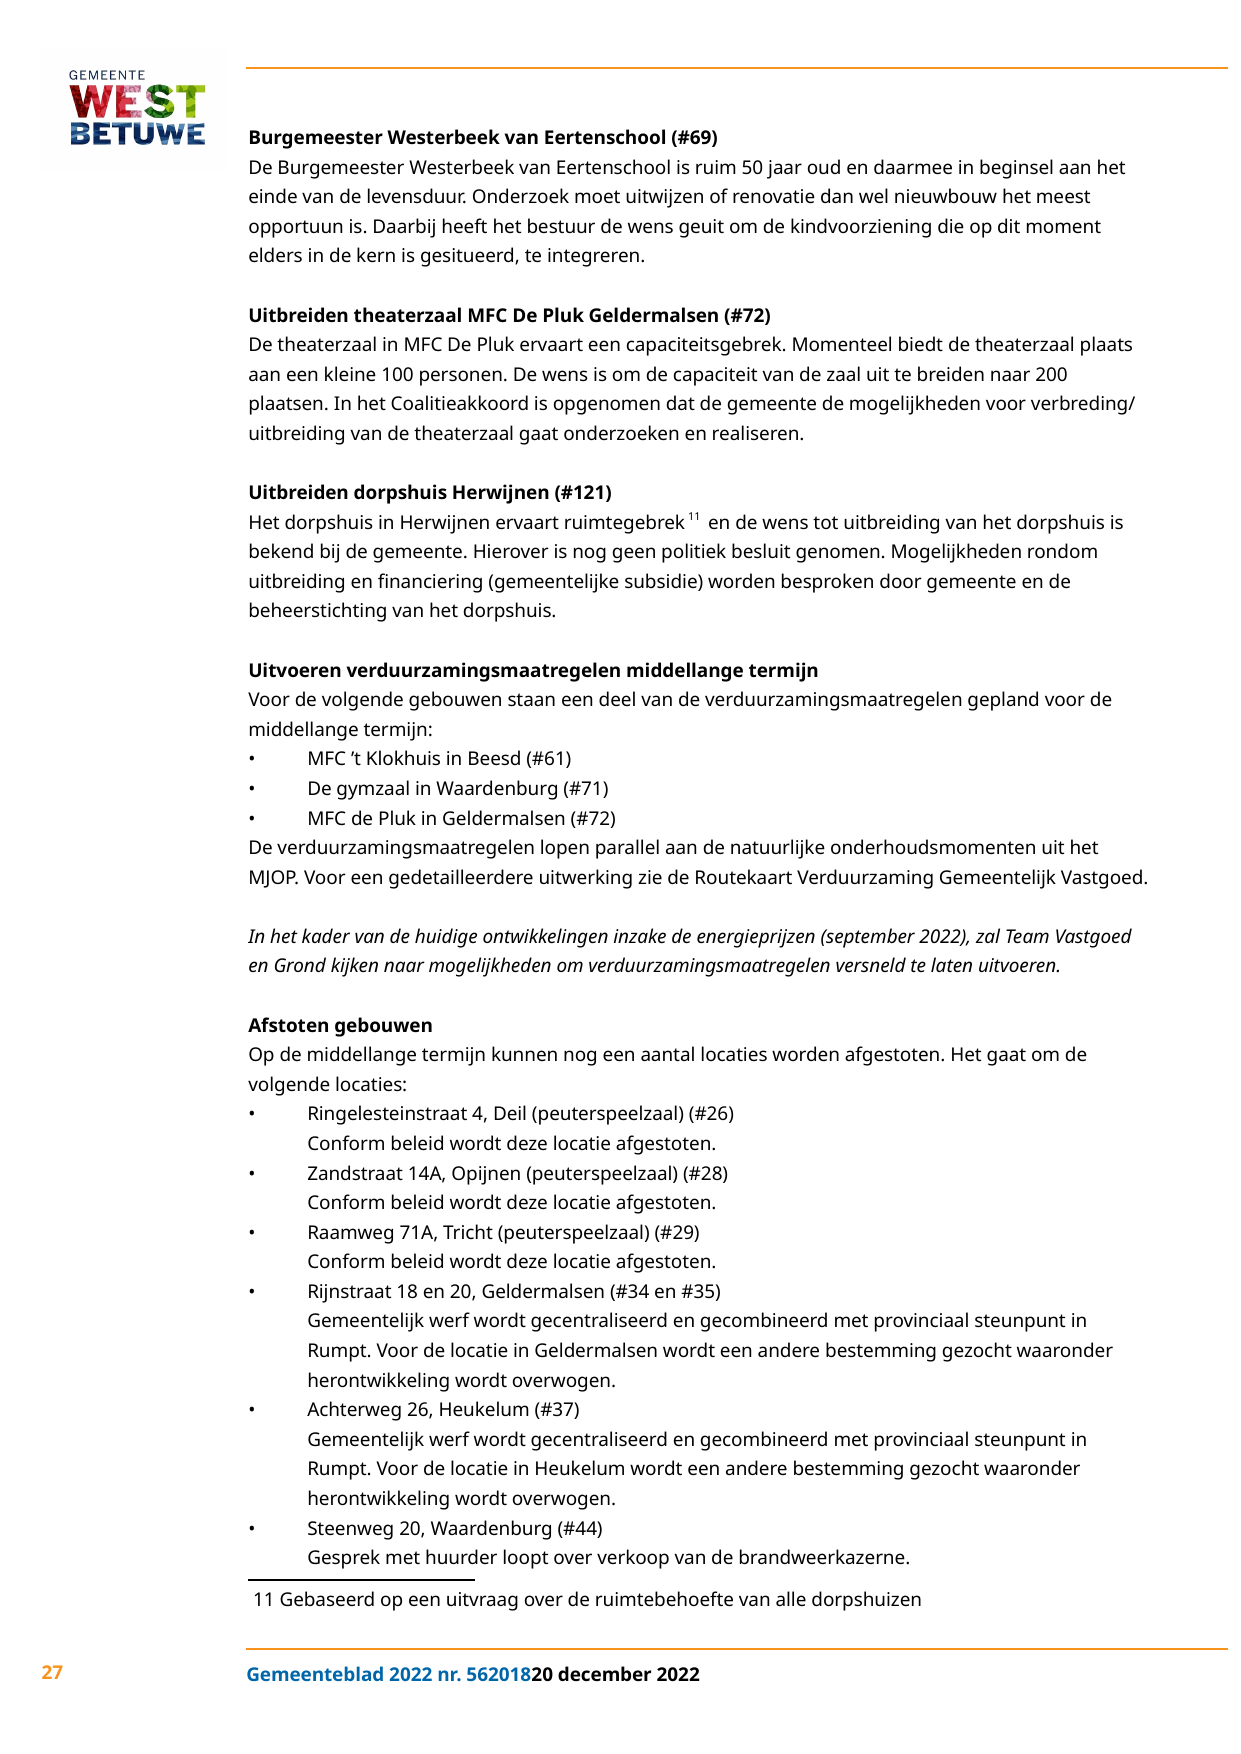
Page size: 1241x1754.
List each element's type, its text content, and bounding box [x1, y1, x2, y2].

list Rijnstraat 18 en 20, Geldermalsen (#34 en #35) [248, 1278, 1152, 1304]
list Gemeentelijk werf wordt gecentraliseerd en gecombineerd met provinciaal steunpunt in Rumpt. Voor de locatie in Geldermalsen wordt een andere bestemming gezocht waaronder herontwikkeling wordt overwogen. [248, 1308, 1152, 1393]
text Uitbreiden dorpshuis Herwijnen (#121) [248, 479, 1152, 505]
text Uitvoeren verduurzamingsmaatregelen middellange termijn [248, 657, 1152, 683]
list Zandstraat 14A, Opijnen (peuterspeelzaal) (#28) [248, 1160, 1152, 1186]
picture [41, 47, 231, 172]
text Voor de volgende gebouwen staan een deel van de verduurzamingsmaatregelen gepland voor de [248, 686, 1152, 712]
list Ringelesteinstraat 4, Deil (peuterspeelzaal) (#26) [248, 1101, 1152, 1126]
list Conform beleid wordt deze locatie afgestoten. [248, 1189, 1152, 1215]
list Gemeentelijk werf wordt gecentraliseerd en gecombineerd met provinciaal steunpunt in Rumpt. Voor de locatie in Heukelum wordt een andere bestemming gezocht waaronder herontwikkeling wordt overwogen. [248, 1426, 1152, 1511]
list MFC de Pluk in Geldermalsen (#72) [248, 805, 1152, 831]
list Gesprek met huurder loopt over verkoop van de brandweerkazerne. [248, 1544, 1152, 1570]
list Raamweg 71A, Tricht (peuterspeelzaal) (#29) [248, 1219, 1152, 1245]
text Uitbreiden theaterzaal MFC De Pluk Geldermalsen (#72) [248, 302, 1152, 328]
text Op de middellange termijn kunnen nog een aantal locaties worden afgestoten. Het gaat om de volgende locaties: [248, 1041, 1152, 1097]
list De gymzaal in Waardenburg (#71) [248, 775, 1152, 801]
text middellange termijn: [248, 716, 1152, 742]
text Afstoten gebouwen [248, 1012, 1152, 1038]
list Steenweg 20, Waardenburg (#44) [248, 1515, 1152, 1541]
text Gebaseerd op een uitvraag over de ruimtebehoefte van alle dorpshuizen [248, 1586, 1152, 1612]
text Burgemeester Westerbeek van Eertenschool (#69) [248, 124, 1152, 150]
list MFC ’t Klokhuis in Beesd (#61) [248, 746, 1152, 771]
text De Burgemeester Westerbeek van Eertenschool is ruim 50 jaar oud en daarmee in beginsel aan het einde van de levensduur. Onderzoek moet uitwijzen of renovatie dan wel nieuwbouw het meest opportuun is. Daarbij heeft het bestuur de wens geuit om de kindvoorziening die op dit moment elders in de kern is gesitueerd, te integreren. [248, 154, 1152, 268]
text Het dorpshuis in Herwijnen ervaart ruimtegebrek en de wens tot uitbreiding van het dorpshuis is bekend bij de gemeente. Hierover is nog geen politiek besluit genomen. Mogelijkheden rondom uitbreiding en financiering (gemeentelijke subsidie) worden besproken door gemeente en de beheerstichting van het dorpshuis. [248, 509, 1152, 623]
text De verduurzamingsmaatregelen lopen parallel aan de natuurlijke onderhoudsmomenten uit het MJOP. Voor een gedetailleerdere uitwerking zie de Routekaart Verduurzaming Gemeentelijk Vastgoed. [248, 834, 1152, 890]
list Achterweg 26, Heukelum (#37) [248, 1396, 1152, 1422]
text In het kader van de huidige ontwikkelingen inzake de energieprijzen (september 2022), zal Team Vastgoed en Grond kijken naar mogelijkheden om verduurzamingsmaatregelen versneld te laten uitvoeren. [248, 923, 1152, 978]
list Conform beleid wordt deze locatie afgestoten. [248, 1248, 1152, 1274]
text De theaterzaal in MFC De Pluk ervaart een capaciteitsgebrek. Momenteel biedt de theaterzaal plaats aan een kleine 100 personen. De wens is om de capaciteit van de zaal uit te breiden naar 200 plaatsen. In het Coalitieakkoord is opgenomen dat de gemeente de mogelijkheden voor verbreding/ uitbreiding van de theaterzaal gaat onderzoeken en realiseren. [248, 331, 1152, 446]
list Conform beleid wordt deze locatie afgestoten. [248, 1130, 1152, 1156]
